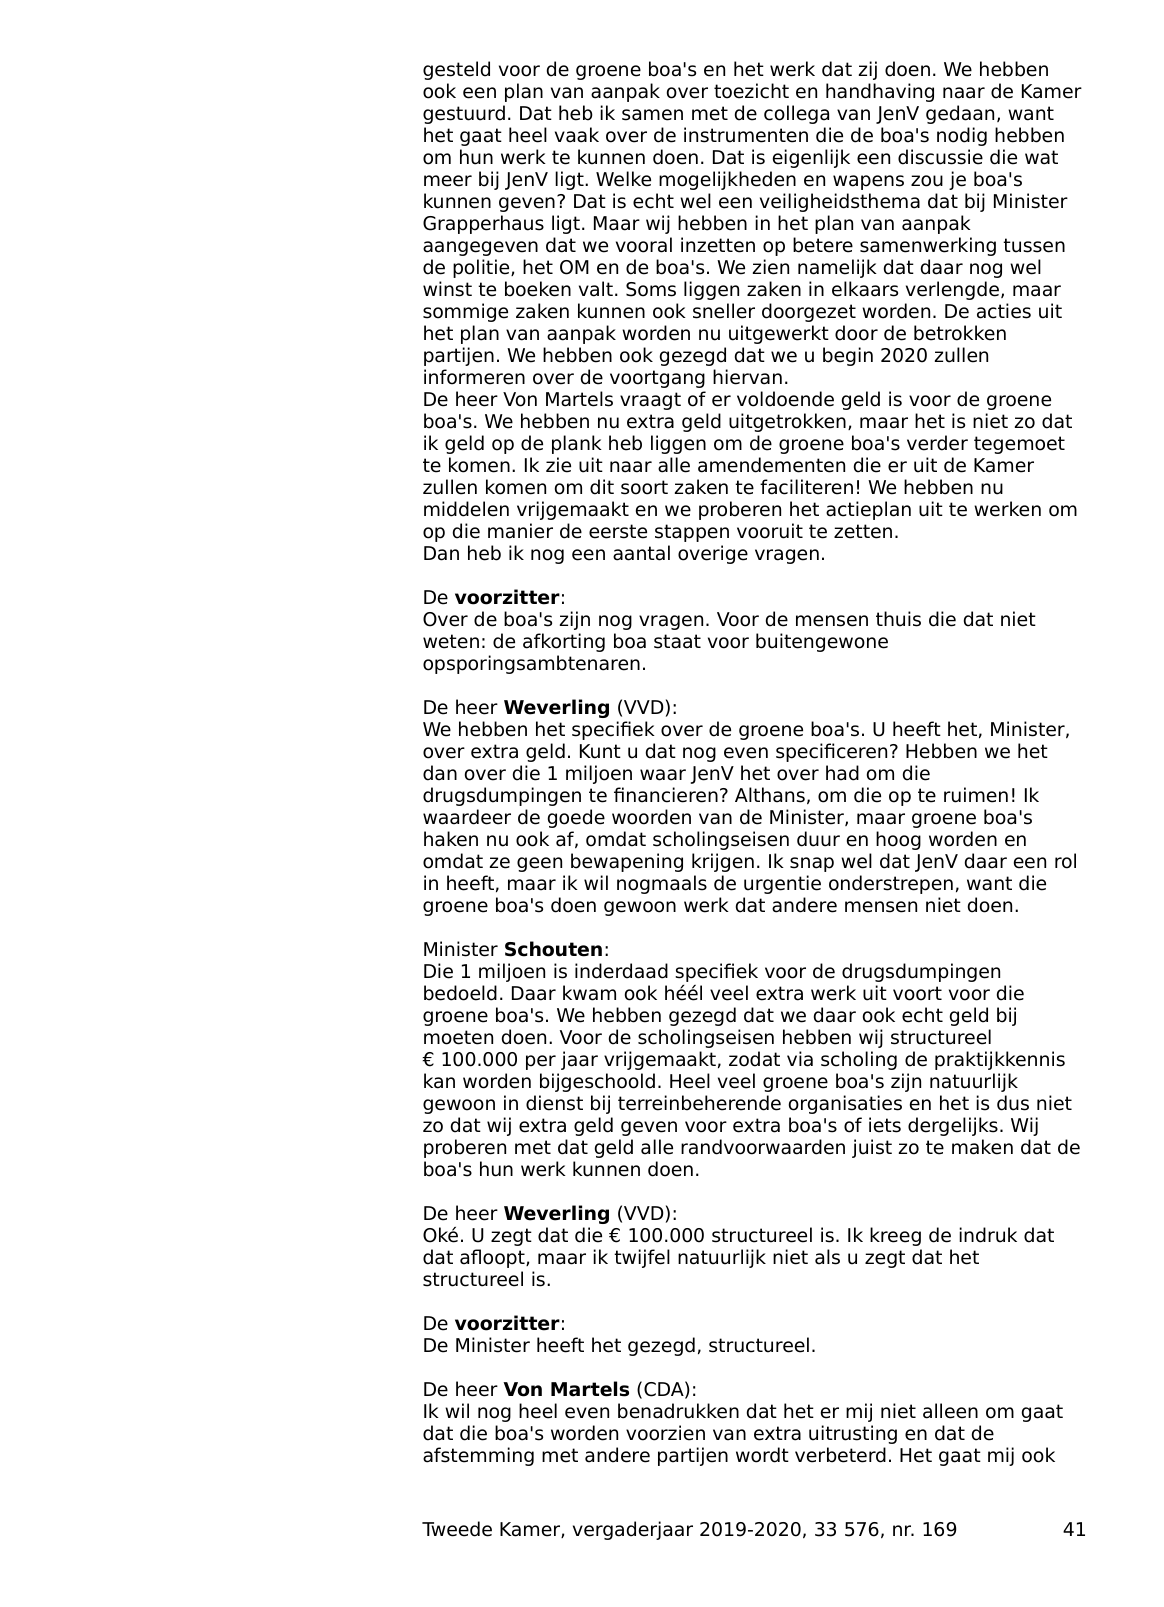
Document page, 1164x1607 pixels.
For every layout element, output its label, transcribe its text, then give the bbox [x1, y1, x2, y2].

text De voorzitter: [422, 1313, 1087, 1335]
text Over de boa's zijn nog vragen. Voor de mensen thuis die dat niet weten: de afkorting boa staat voor buitengewone opsporingsambtenaren. [422, 609, 1087, 675]
text Die 1 miljoen is inderdaad specifiek voor de drugsdumpingen bedoeld. Daar kwam ook héél veel extra werk uit voort voor die groene boa's. We hebben gezegd dat we daar ook echt geld bij moeten doen. Voor de scholingseisen hebben wij structureel € 100.000 per jaar vrijgemaakt, zodat via scholing de praktijkkennis kan worden bijgeschoold. Heel veel groene boa's zijn natuurlijk gewoon in dienst bij terreinbeherende organisaties en het is dus niet zo dat wij extra geld geven voor extra boa's of iets dergelijks. Wij proberen met dat geld alle randvoorwaarden juist zo te maken dat de boa's hun werk kunnen doen. [422, 961, 1087, 1181]
text Minister Schouten: [422, 939, 1087, 961]
text De heer Von Martels (CDA): [422, 1379, 1087, 1401]
text De heer Weverling (VVD): [422, 1203, 1087, 1225]
text De heer Weverling (VVD): [422, 697, 1087, 719]
text gesteld voor de groene boa's en het werk dat zij doen. We hebben ook een plan van aanpak over toezicht en handhaving naar de Kamer gestuurd. Dat heb ik samen met de collega van JenV gedaan, want het gaat heel vaak over de instrumenten die de boa's nodig hebben om hun werk te kunnen doen. Dat is eigenlijk een discussie die wat meer bij JenV ligt. Welke mogelijkheden en wapens zou je boa's kunnen geven? Dat is echt wel een veiligheidsthema dat bij Minister Grapperhaus ligt. Maar wij hebben in het plan van aanpak aangegeven dat we vooral inzetten op betere samenwerking tussen de politie, het OM en de boa's. We zien namelijk dat daar nog wel winst te boeken valt. Soms liggen zaken in elkaars verlengde, maar sommige zaken kunnen ook sneller doorgezet worden. De acties uit het plan van aanpak worden nu uitgewerkt door de betrokken partijen. We hebben ook gezegd dat we u begin 2020 zullen informeren over de voortgang hiervan. [422, 59, 1087, 389]
text Oké. U zegt dat die € 100.000 structureel is. Ik kreeg de indruk dat dat afloopt, maar ik twijfel natuurlijk niet als u zegt dat het structureel is. [422, 1225, 1087, 1291]
text De Minister heeft het gezegd, structureel. [422, 1335, 1087, 1357]
text De heer Von Martels vraagt of er voldoende geld is voor de groene boa's. We hebben nu extra geld uitgetrokken, maar het is niet zo dat ik geld op de plank heb liggen om de groene boa's verder tegemoet te komen. Ik zie uit naar alle amendementen die er uit de Kamer zullen komen om dit soort zaken te faciliteren! We hebben nu middelen vrijgemaakt en we proberen het actieplan uit te werken om op die manier de eerste stappen vooruit te zetten. [422, 389, 1087, 543]
text We hebben het specifiek over de groene boa's. U heeft het, Minister, over extra geld. Kunt u dat nog even specificeren? Hebben we het dan over die 1 miljoen waar JenV het over had om die drugsdumpingen te financieren? Althans, om die op te ruimen! Ik waardeer de goede woorden van de Minister, maar groene boa's haken nu ook af, omdat scholingseisen duur en hoog worden en omdat ze geen bewapening krijgen. Ik snap wel dat JenV daar een rol in heeft, maar ik wil nogmaals de urgentie onderstrepen, want die groene boa's doen gewoon werk dat andere mensen niet doen. [422, 719, 1087, 917]
text Ik wil nog heel even benadrukken dat het er mij niet alleen om gaat dat die boa's worden voorzien van extra uitrusting en dat de afstemming met andere partijen wordt verbeterd. Het gaat mij ook [422, 1401, 1087, 1467]
text Dan heb ik nog een aantal overige vragen. [422, 543, 1087, 564]
text De voorzitter: [422, 587, 1087, 609]
